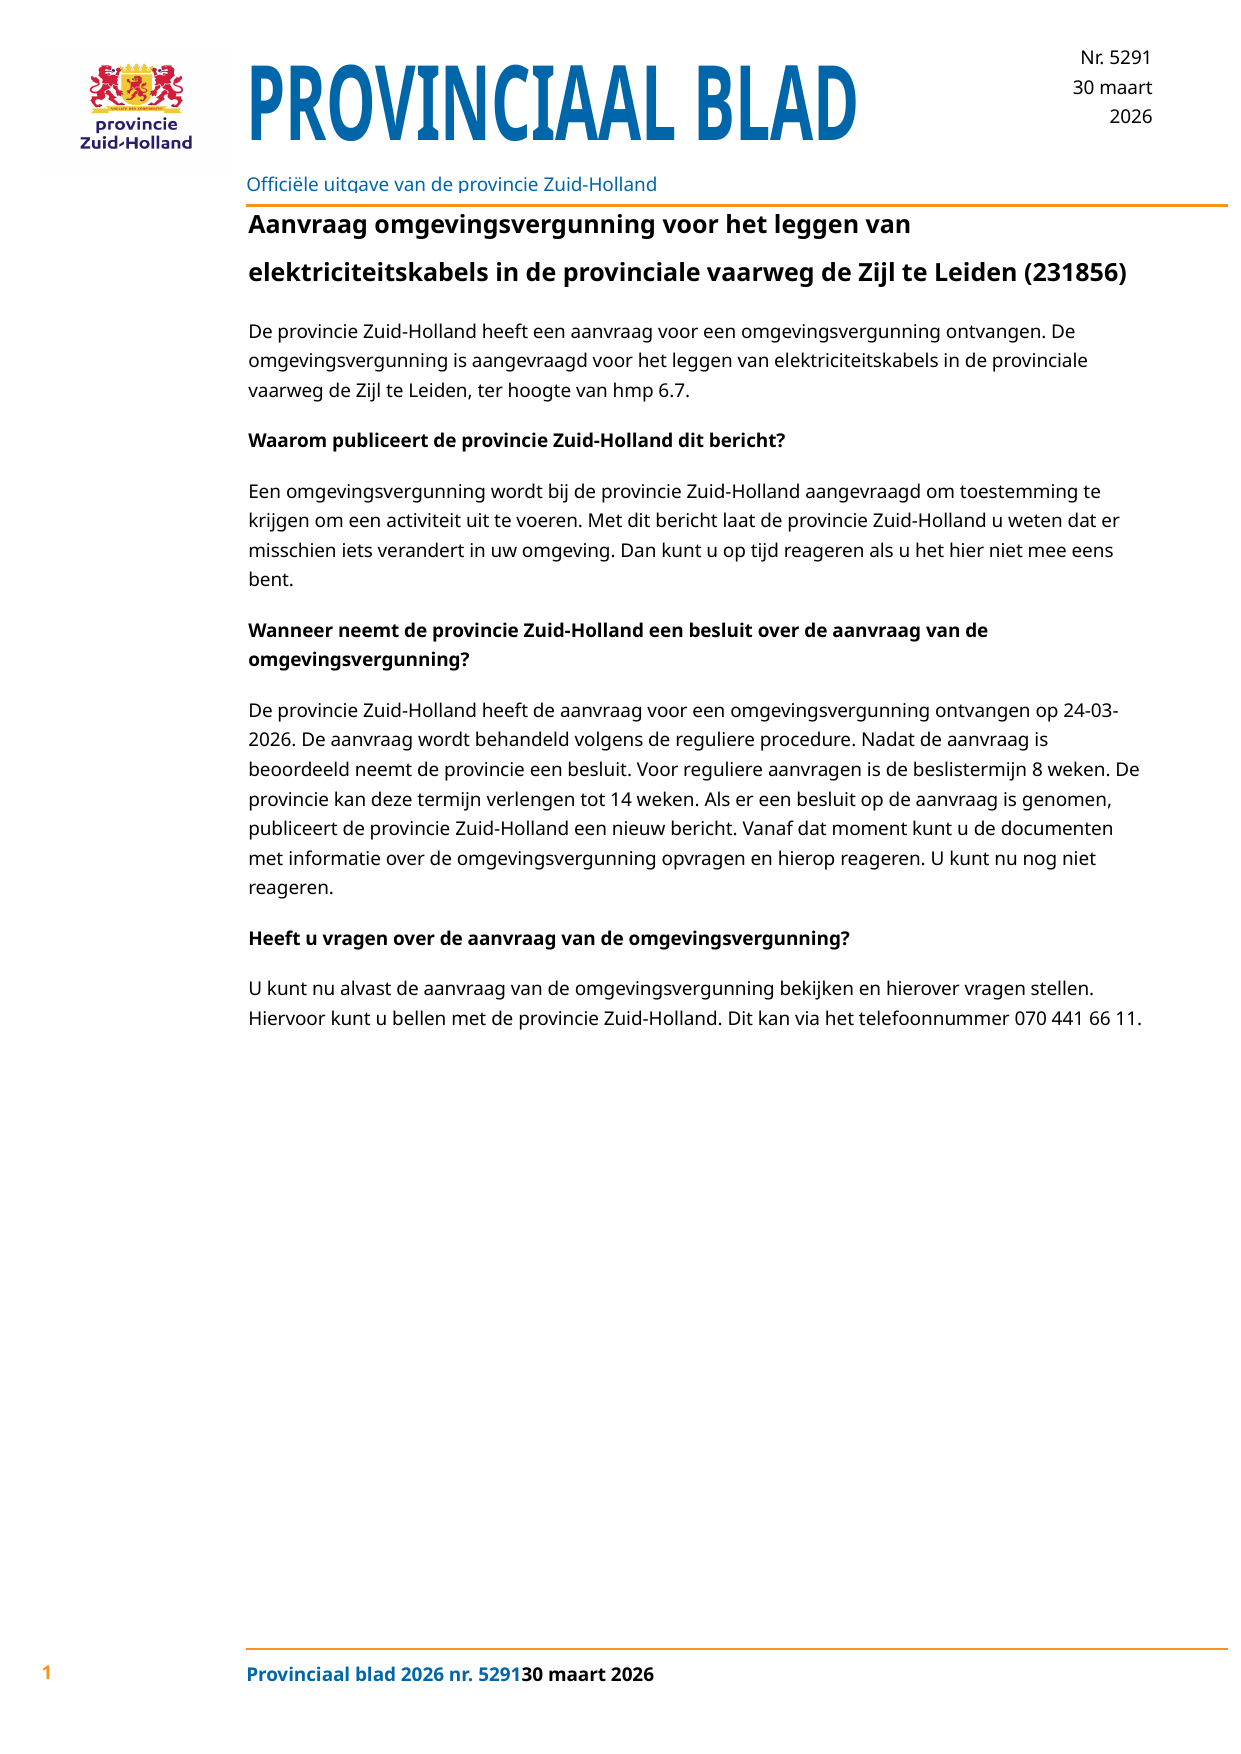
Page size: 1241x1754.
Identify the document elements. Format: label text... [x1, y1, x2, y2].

text Wanneer neemt de provincie Zuid-Holland een besluit over de aanvraag van de omgevingsvergunning? [248, 617, 1152, 672]
text Heeft u vragen over de aanvraag van de omgevingsvergunning? [248, 925, 1152, 951]
text Waarom publiceert de provincie Zuid-Holland dit bericht? [248, 427, 1152, 453]
text U kunt nu alvast de aanvraag van de omgevingsvergunning bekijken en hierover vragen stellen. Hiervoor kunt u bellen met de provincie Zuid-Holland. Dit kan via het telefoonnummer 070 441 66 11. [248, 975, 1152, 1031]
picture [41, 47, 231, 172]
text De provincie Zuid-Holland heeft een aanvraag voor een omgevingsvergunning ontvangen. De omgevingsvergunning is aangevraagd voor het leggen van elektriciteitskabels in de provinciale vaarweg de Zijl te Leiden, ter hoogte van hmp 6.7. [248, 318, 1152, 403]
text Aanvraag omgevingsvergunning voor het leggen van elektriciteitskabels in de provinciale vaarweg de Zijl te Leiden (231856) [248, 207, 1152, 288]
text De provincie Zuid-Holland heeft de aanvraag voor een omgevingsvergunning ontvangen op 24-03-2026. De aanvraag wordt behandeld volgens de reguliere procedure. Nadat de aanvraag is beoordeeld neemt de provincie een besluit. Voor reguliere aanvragen is de beslistermijn 8 weken. De provincie kan deze termijn verlengen tot 14 weken. Als er een besluit op de aanvraag is genomen, publiceert de provincie Zuid-Holland een nieuw bericht. Vanaf dat moment kunt u de documenten met informatie over de omgevingsvergunning opvragen en hierop reageren. U kunt nu nog niet reageren. [248, 697, 1152, 900]
text Een omgevingsvergunning wordt bij de provincie Zuid-Holland aangevraagd om toestemming te krijgen om een activiteit uit te voeren. Met dit bericht laat de provincie Zuid-Holland u weten dat er misschien iets verandert in uw omgeving. Dan kunt u op tijd reageren als u het hier niet mee eens bent. [248, 478, 1152, 592]
